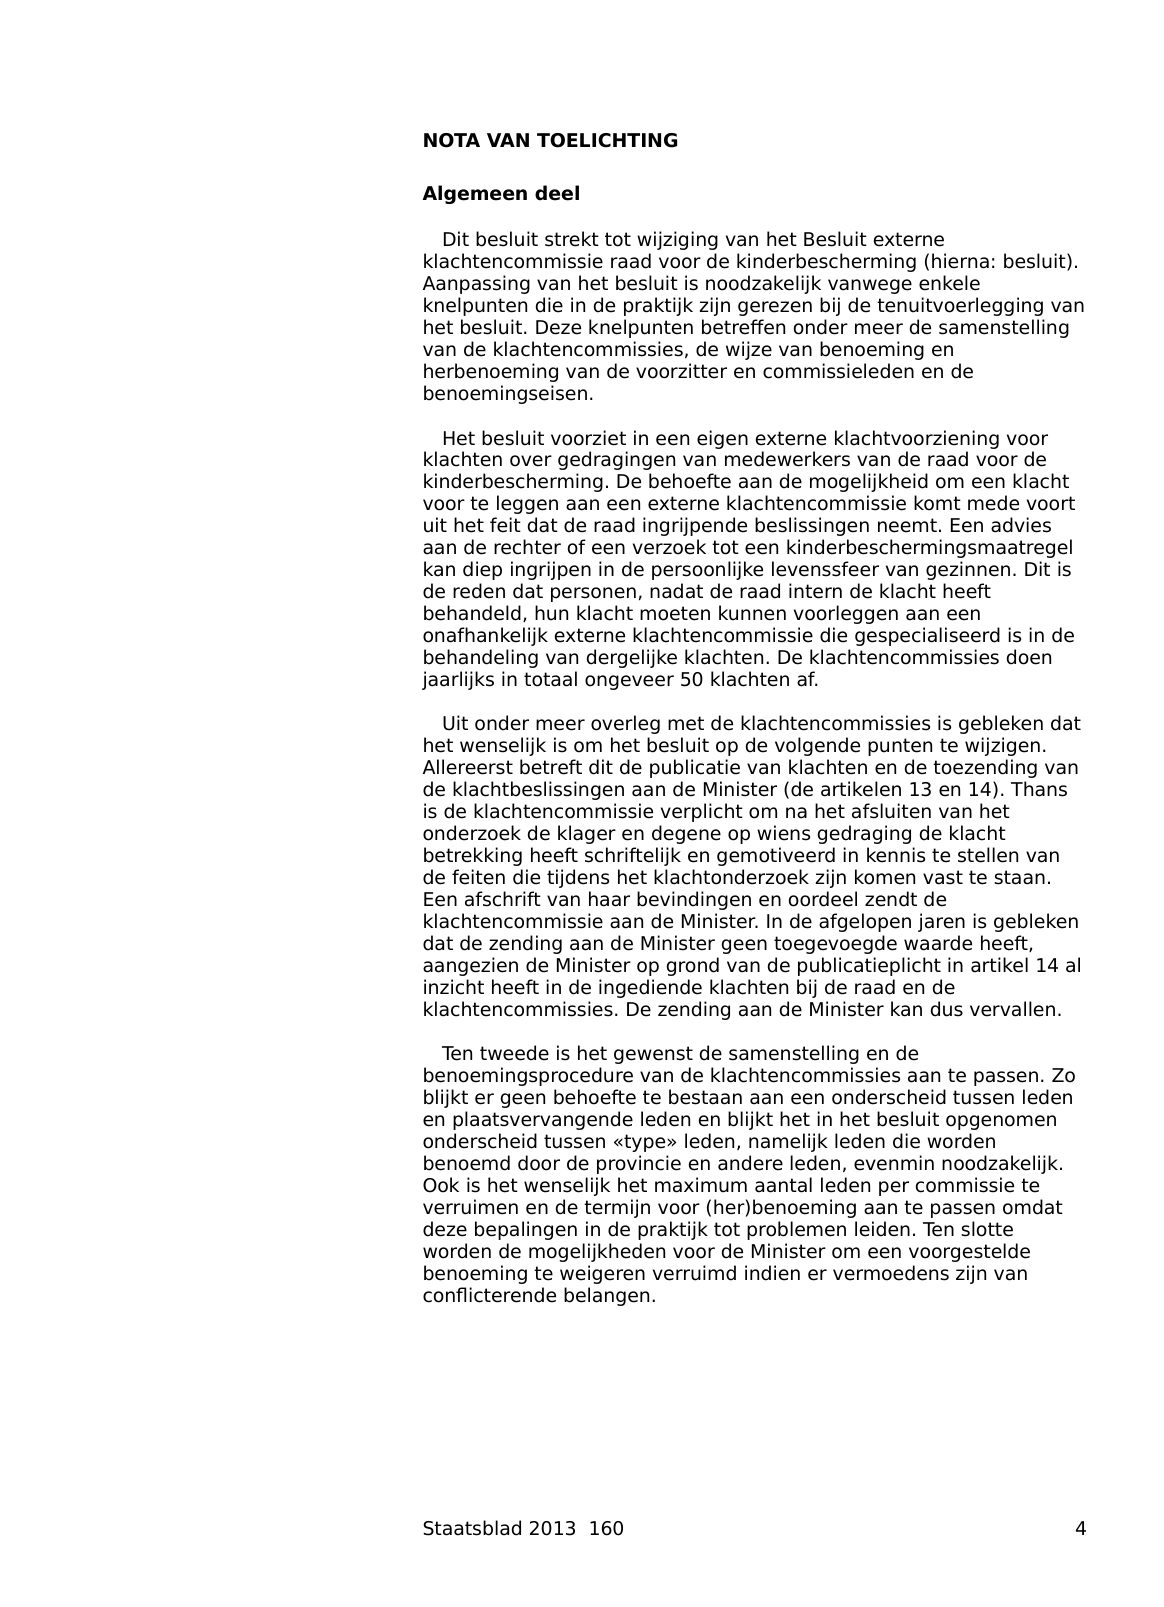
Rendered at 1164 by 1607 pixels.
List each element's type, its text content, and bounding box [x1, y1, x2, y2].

text Uit onder meer overleg met de klachtencommissies is gebleken dat het wenselijk is om het besluit op de volgende punten te wijzigen. Allereerst betreft dit de publicatie van klachten en de toezending van de klachtbeslissingen aan de Minister (de artikelen 13 en 14). Thans is de klachtencommissie verplicht om na het afsluiten van het onderzoek de klager en degene op wiens gedraging de klacht betrekking heeft schriftelijk en gemotiveerd in kennis te stellen van de feiten die tijdens het klachtonderzoek zijn komen vast te staan. Een afschrift van haar bevindingen en oordeel zendt de klachtencommissie aan de Minister. In de afgelopen jaren is gebleken dat de zending aan de Minister geen toegevoegde waarde heeft, aangezien de Minister op grond van de publicatieplicht in artikel 14 al inzicht heeft in de ingediende klachten bij de raad en de klachtencommissies. De zending aan de Minister kan dus vervallen. [422, 713, 1087, 1021]
subtitle NOTA VAN TOELICHTING [422, 130, 1087, 152]
text Dit besluit strekt tot wijziging van het Besluit externe klachtencommissie raad voor de kinderbescherming (hierna: besluit). Aanpassing van het besluit is noodzakelijk vanwege enkele knelpunten die in de praktijk zijn gerezen bij de tenuitvoerlegging van het besluit. Deze knelpunten betreffen onder meer de samenstelling van de klachtencommissies, de wijze van benoeming en herbenoeming van de voorzitter en commissieleden en de benoemingseisen. [422, 229, 1087, 405]
text Ten tweede is het gewenst de samenstelling en de benoemingsprocedure van de klachtencommissies aan te passen. Zo blijkt er geen behoefte te bestaan aan een onderscheid tussen leden en plaatsvervangende leden en blijkt het in het besluit opgenomen onderscheid tussen «type» leden, namelijk leden die worden benoemd door de provincie en andere leden, evenmin noodzakelijk. Ook is het wenselijk het maximum aantal leden per commissie te verruimen en de termijn voor (her)benoeming aan te passen omdat deze bepalingen in de praktijk tot problemen leiden. Ten slotte worden de mogelijkheden voor de Minister om een voorgestelde benoeming te weigeren verruimd indien er vermoedens zijn van conflicterende belangen. [422, 1043, 1087, 1307]
subtitle Algemeen deel [422, 182, 1087, 204]
text Het besluit voorziet in een eigen externe klachtvoorziening voor klachten over gedragingen van medewerkers van de raad voor de kinderbescherming. De behoefte aan de mogelijkheid om een klacht voor te leggen aan een externe klachtencommissie komt mede voort uit het feit dat de raad ingrijpende beslissingen neemt. Een advies aan de rechter of een verzoek tot een kinderbeschermingsmaatregel kan diep ingrijpen in de persoonlijke levenssfeer van gezinnen. Dit is de reden dat personen, nadat de raad intern de klacht heeft behandeld, hun klacht moeten kunnen voorleggen aan een onafhankelijk externe klachtencommissie die gespecialiseerd is in de behandeling van dergelijke klachten. De klachtencommissies doen jaarlijks in totaal ongeveer 50 klachten af. [422, 427, 1087, 691]
